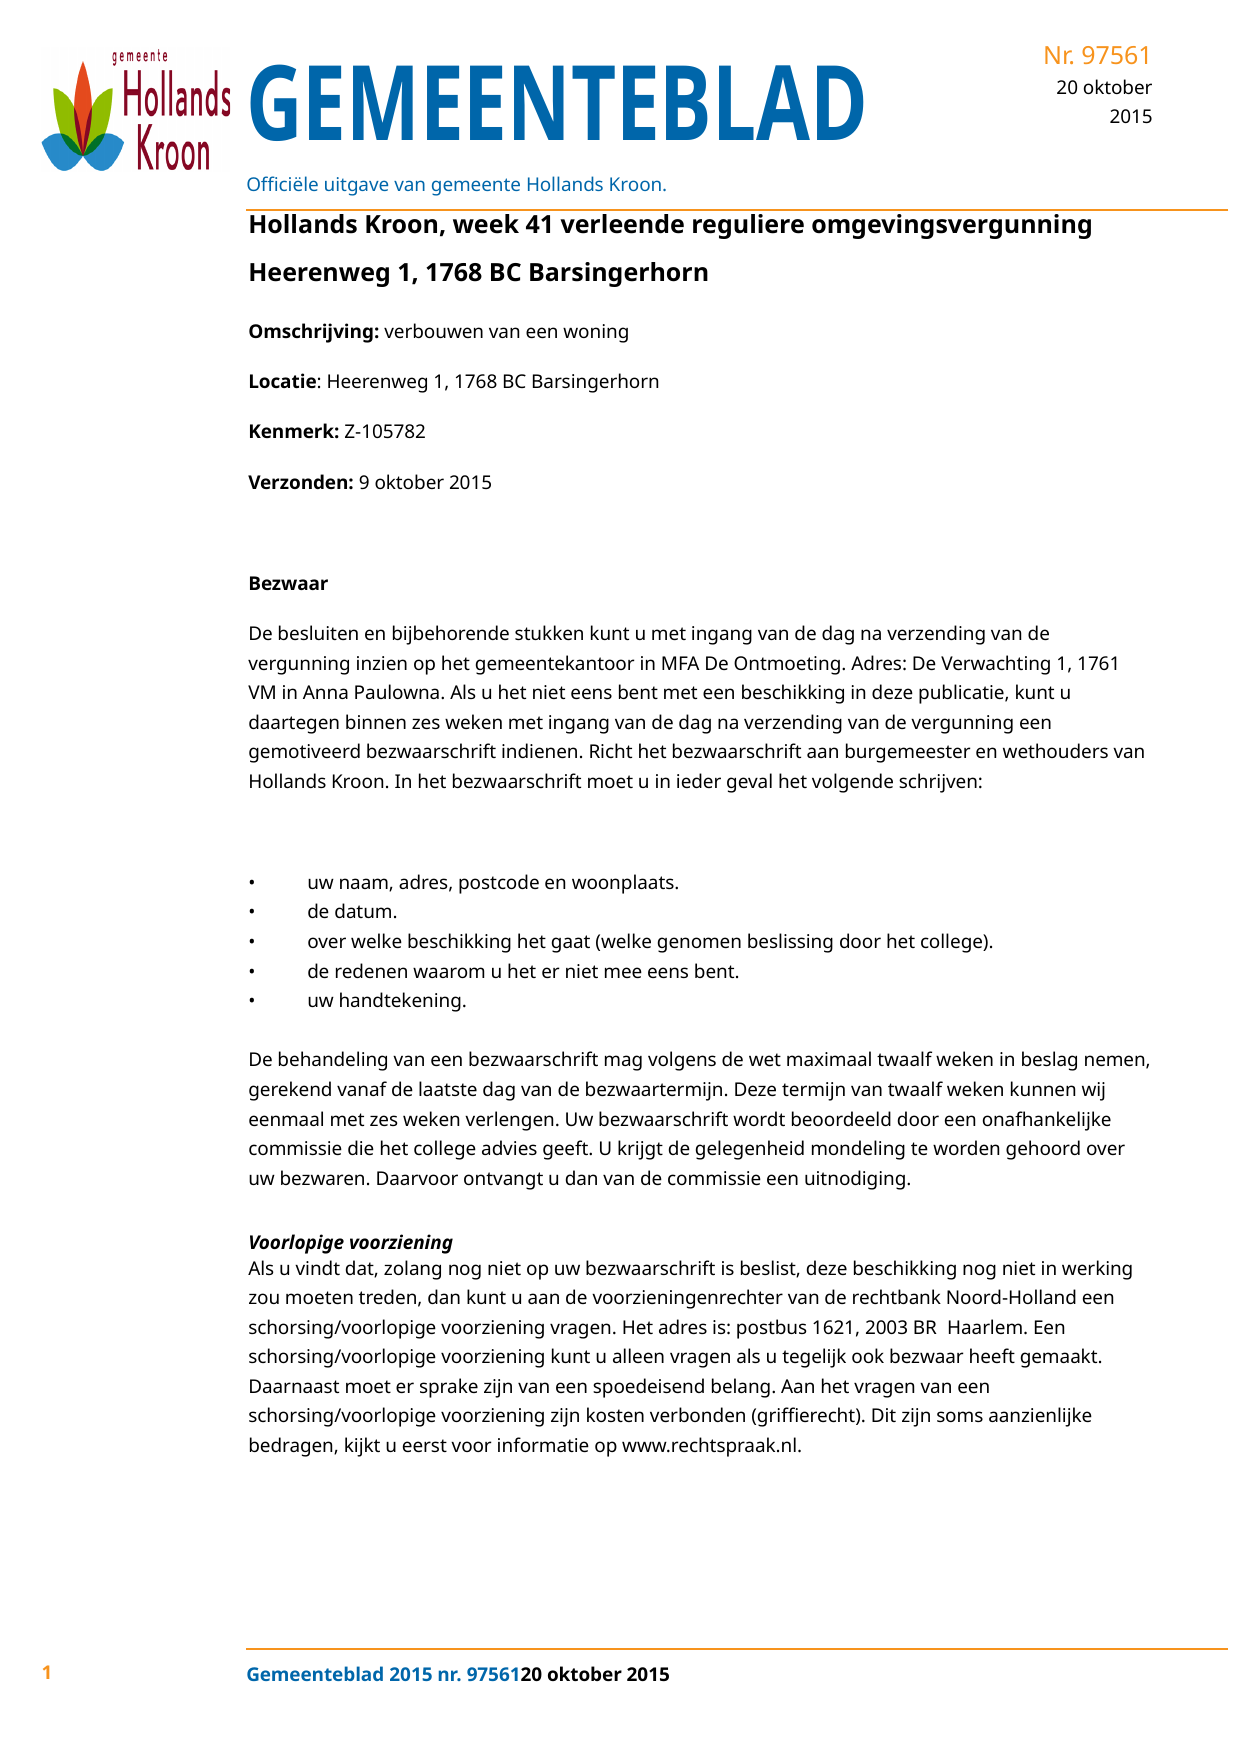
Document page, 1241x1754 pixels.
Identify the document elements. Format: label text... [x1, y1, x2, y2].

text Voorlopige voorziening [248, 1229, 1152, 1255]
list uw naam, adres, postcode en woonplaats. [248, 869, 1152, 895]
list de datum. [248, 899, 1152, 924]
text De behandeling van een bezwaarschrift mag volgens de wet maximaal twaalf weken in beslag nemen, gerekend vanaf de laatste dag van de bezwaartermijn. Deze termijn van twaalf weken kunnen wij eenmaal met zes weken verlengen. Uw bezwaarschrift wordt beoordeeld door een onafhankelijke commissie die het college advies geeft. U krijgt de gelegenheid mondeling te worden gehoord over uw bezwaren. Daarvoor ontvangt u dan van de commissie een uitnodiging. [248, 1047, 1152, 1191]
text Verzonden: 9 oktober 2015 [248, 469, 1152, 495]
text De besluiten en bijbehorende stukken kunt u met ingang van de dag na verzending van de vergunning inzien op het gemeentekantoor in MFA De Ontmoeting. Adres: De Verwachting 1, 1761 VM in Anna Paulowna. Als u het niet eens bent met een beschikking in deze publicatie, kunt u daartegen binnen zes weken met ingang van de dag na verzending van de vergunning een gemotiveerd bezwaarschrift indienen. Richt het bezwaarschrift aan burgemeester en wethouders van Hollands Kroon. In het bezwaarschrift moet u in ieder geval het volgende schrijven: [248, 620, 1152, 794]
text Hollands Kroon, week 41 verleende reguliere omgevingsvergunning Heerenweg 1, 1768 BC Barsingerhorn [248, 211, 1152, 288]
text Kenmerk: Z-105782 [248, 419, 1152, 444]
list over welke beschikking het gaat (welke genomen beslissing door het college). [248, 928, 1152, 954]
text Als u vindt dat, zolang nog niet op uw bezwaarschrift is beslist, deze beschikking nog niet in werking zou moeten treden, dan kunt u aan de voorzieningenrechter van de rechtbank Noord-Holland een schorsing/voorlopige voorziening vragen. Het adres is: postbus 1621, 2003 BR Haarlem. Een schorsing/voorlopige voorziening kunt u alleen vragen als u tegelijk ook bezwaar heeft gemaakt. Daarnaast moet er sprake zijn van een spoedeisend belang. Aan het vragen van een schorsing/voorlopige voorziening zijn kosten verbonden (griffierecht). Dit zijn soms aanzienlijke bedragen, kijkt u eerst voor informatie op www.rechtspraak.nl. [248, 1255, 1152, 1458]
list uw handtekening. [248, 987, 1152, 1013]
list de redenen waarom u het er niet mee eens bent. [248, 958, 1152, 984]
picture [41, 47, 231, 172]
text Omschrijving: verbouwen van een woning [248, 318, 1152, 344]
text Bezwaar [248, 570, 1152, 596]
text Locatie: Heerenweg 1, 1768 BC Barsingerhorn [248, 368, 1152, 394]
